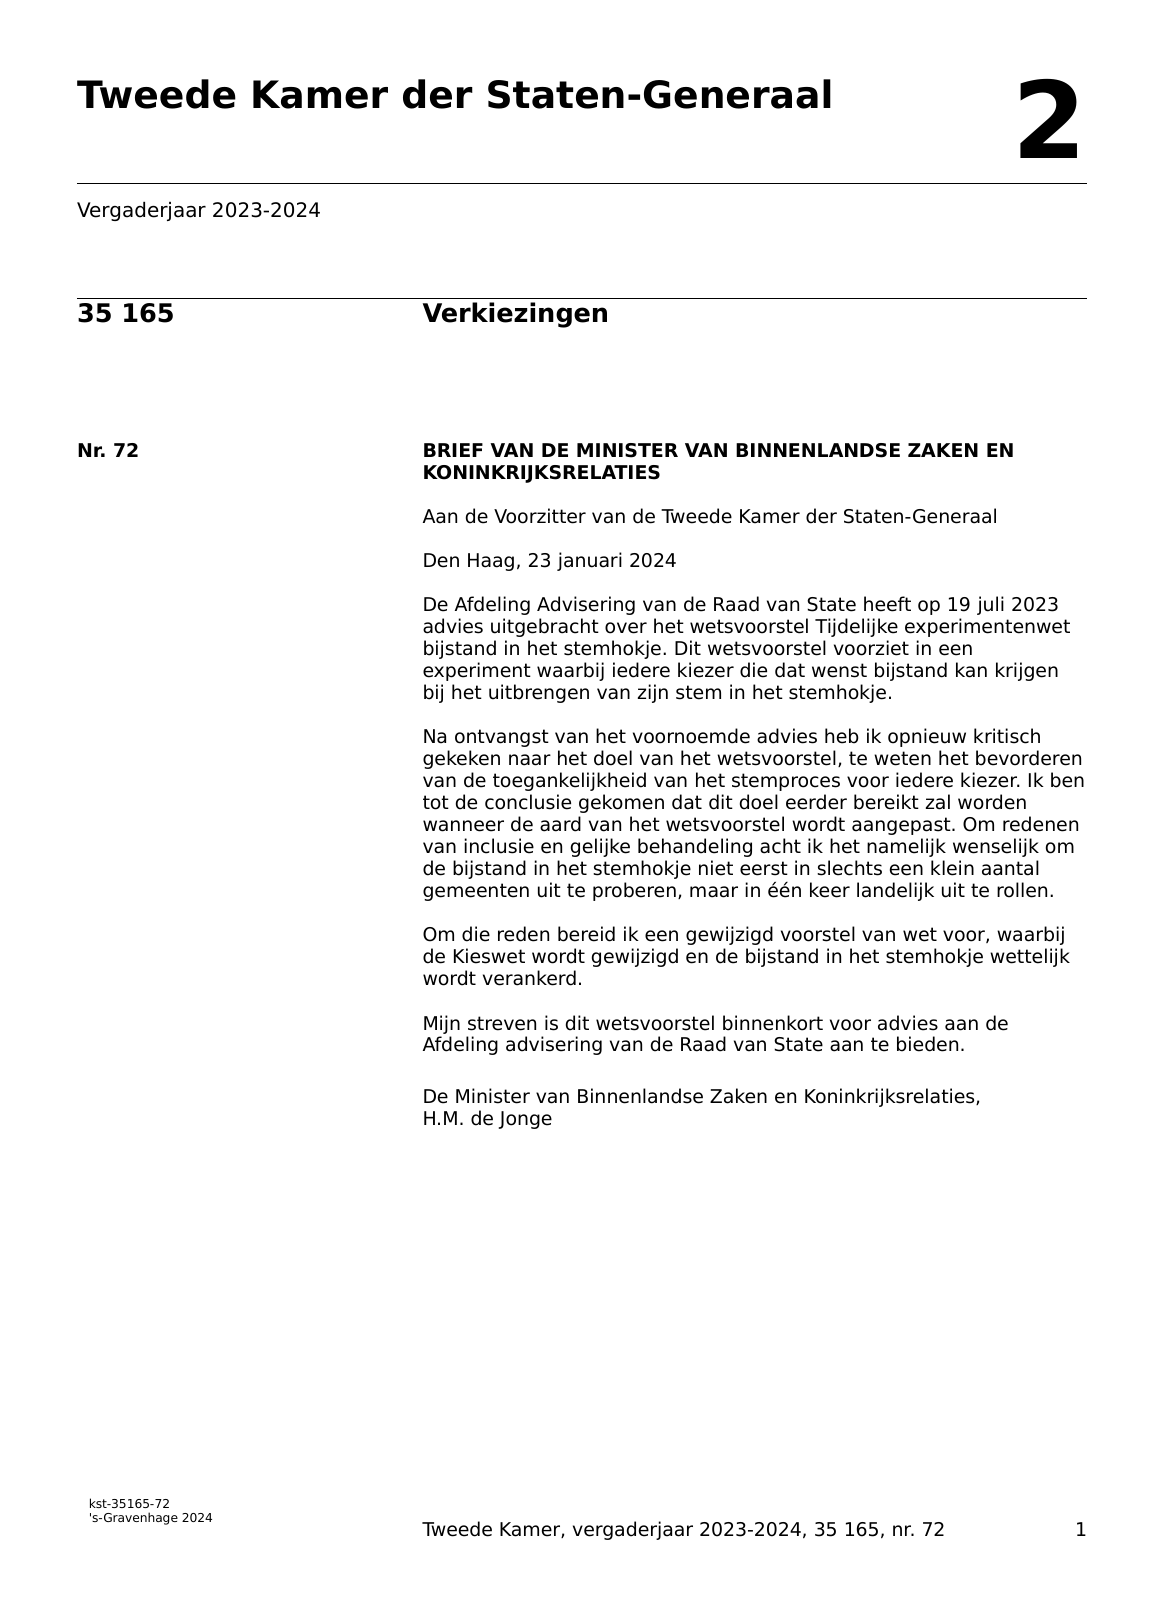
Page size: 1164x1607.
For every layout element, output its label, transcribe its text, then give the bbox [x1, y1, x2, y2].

text Mijn streven is dit wetsvoorstel binnenkort voor advies aan de Afdeling advisering van de Raad van State aan te bieden. [422, 1012, 1087, 1056]
text De Afdeling Advisering van de Raad van State heeft op 19 juli 2023 advies uitgebracht over het wetsvoorstel Tijdelijke experimentenwet bijstand in het stemhokje. Dit wetsvoorstel voorziet in een experiment waarbij iedere kiezer die dat wenst bijstand kan krijgen bij het uitbrengen van zijn stem in het stemhokje. [422, 594, 1087, 704]
table_cell Vergaderjaar 2023-2024 [77, 184, 1087, 298]
text 's-Gravenhage 2024 [88, 1511, 323, 1525]
table_header Tweede Kamer der Staten-Generaal [77, 59, 886, 183]
text De Minister van Binnenlandse Zaken en Koninkrijksrelaties, H.M. de Jonge [422, 1086, 1087, 1130]
table_header 2 [886, 59, 1087, 183]
text kst-35165-72 [88, 1497, 323, 1511]
subtitle Nr. 72 BRIEF VAN DE MINISTER VAN BINNENLANDSE ZAKEN EN KONINKRIJKSRELATIES [77, 440, 1087, 484]
text Om die reden bereid ik een gewijzigd voorstel van wet voor, waarbij de Kieswet wordt gewijzigd en de bijstand in het stemhokje wettelijk wordt verankerd. [422, 924, 1087, 990]
text Aan de Voorzitter van de Tweede Kamer der Staten-Generaal [422, 506, 1087, 528]
text Na ontvangst van het voornoemde advies heb ik opnieuw kritisch gekeken naar het doel van het wetsvoorstel, te weten het bevorderen van de toegankelijkheid van het stemproces voor iedere kiezer. Ik ben tot de conclusie gekomen dat dit doel eerder bereikt zal worden wanneer de aard van het wetsvoorstel wordt aangepast. Om redenen van inclusie en gelijke behandeling acht ik het namelijk wenselijk om de bijstand in het stemhokje niet eerst in slechts een klein aantal gemeenten uit te proberen, maar in één keer landelijk uit te rollen. [422, 726, 1087, 902]
subtitle 35 165 Verkiezingen [77, 299, 1087, 329]
text Den Haag, 23 januari 2024 [422, 550, 1087, 572]
